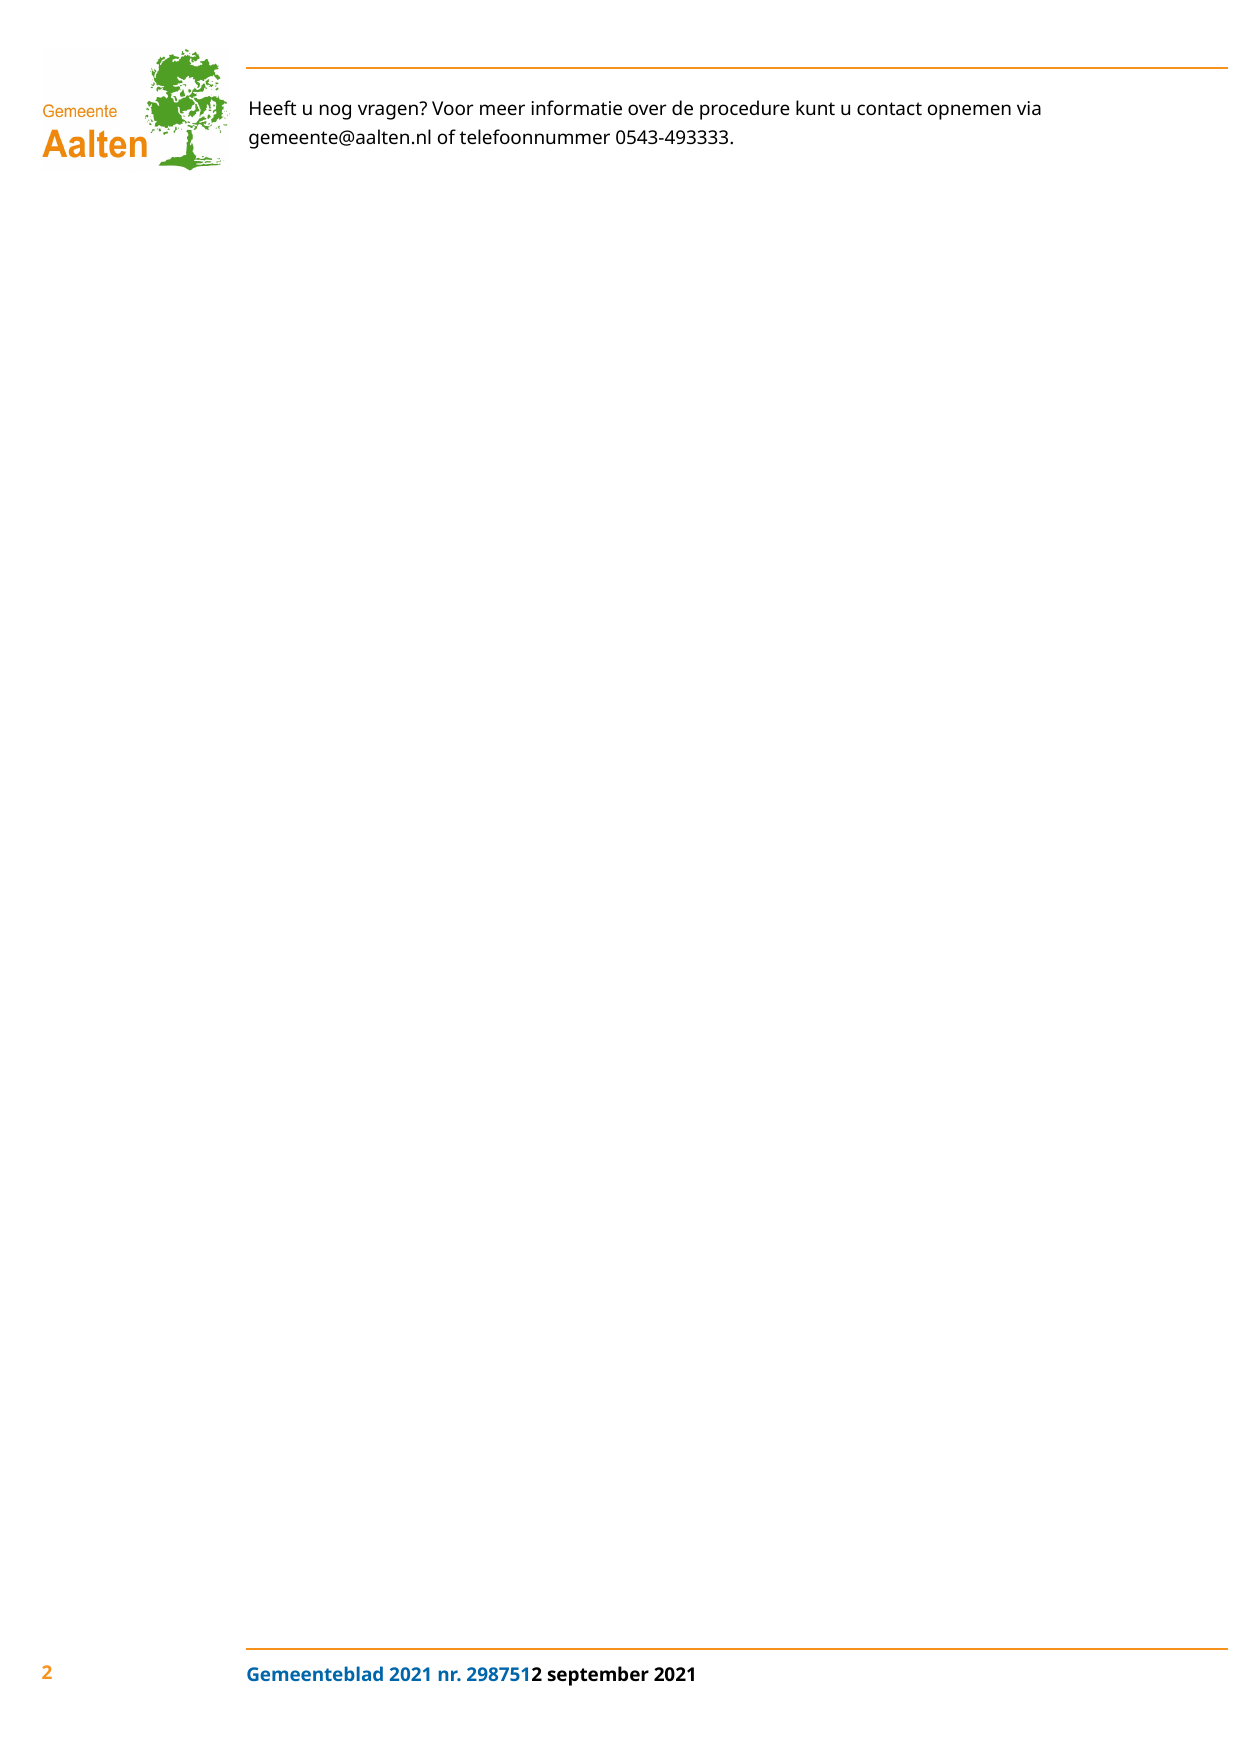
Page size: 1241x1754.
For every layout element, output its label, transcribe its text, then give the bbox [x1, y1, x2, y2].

text Heeft u nog vragen? Voor meer informatie over de procedure kunt u contact opnemen via gemeente@aalten.nl of telefoonnummer 0543-493333. [248, 95, 1152, 150]
picture [41, 47, 231, 172]
